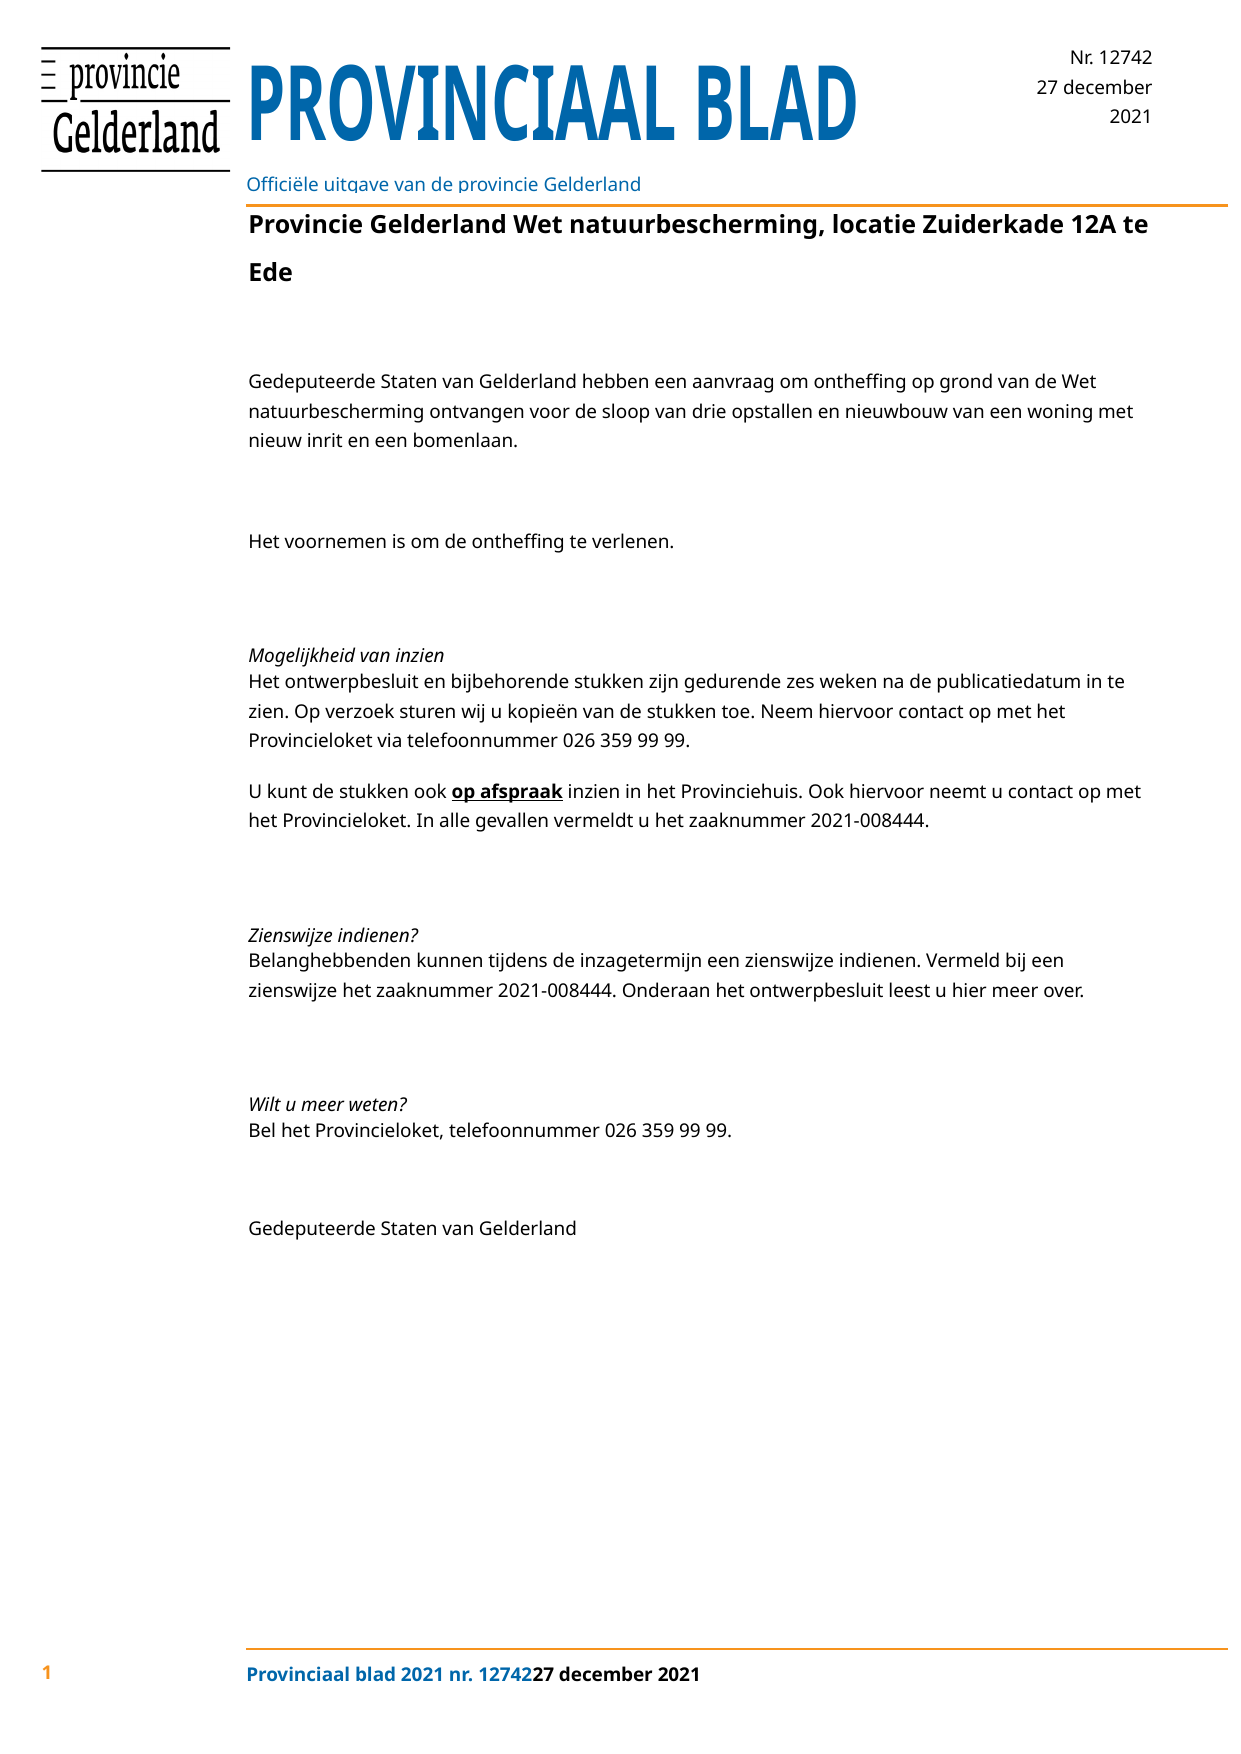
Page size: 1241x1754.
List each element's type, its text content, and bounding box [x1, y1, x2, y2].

text Het voornemen is om de ontheffing te verlenen. [248, 528, 1152, 554]
text Zienswijze indienen? [248, 922, 1152, 948]
text Het ontwerpbesluit en bijbehorende stukken zijn gedurende zes weken na de publicatiedatum in te zien. Op verzoek sturen wij u kopieën van de stukken toe. Neem hiervoor contact op met het Provincieloket via telefoonnummer 026 359 99 99. [248, 668, 1152, 753]
text Bel het Provincieloket, telefoonnummer 026 359 99 99. [248, 1117, 1152, 1143]
text Belanghebbenden kunnen tijdens de inzagetermijn een zienswijze indienen. Vermeld bij een zienswijze het zaaknummer 2021-008444. Onderaan het ontwerpbesluit leest u hier meer over. [248, 948, 1152, 1003]
text Provincie Gelderland Wet natuurbescherming, locatie Zuiderkade 12A te Ede [248, 207, 1152, 288]
text Gedeputeerde Staten van Gelderland hebben een aanvraag om ontheffing op grond van de Wet natuurbescherming ontvangen voor de sloop van drie opstallen en nieuwbouw van een woning met nieuw inrit en een bomenlaan. [248, 368, 1152, 453]
text Gedeputeerde Staten van Gelderland [248, 1216, 1152, 1241]
picture [41, 47, 231, 172]
text Mogelijkheid van inzien [248, 643, 1152, 668]
text U kunt de stukken ook op afspraak inzien in het Provinciehuis. Ook hiervoor neemt u contact op met het Provincieloket. In alle gevallen vermeldt u het zaaknummer 2021-008444. [248, 778, 1152, 833]
text Wilt u meer weten? [248, 1092, 1152, 1117]
